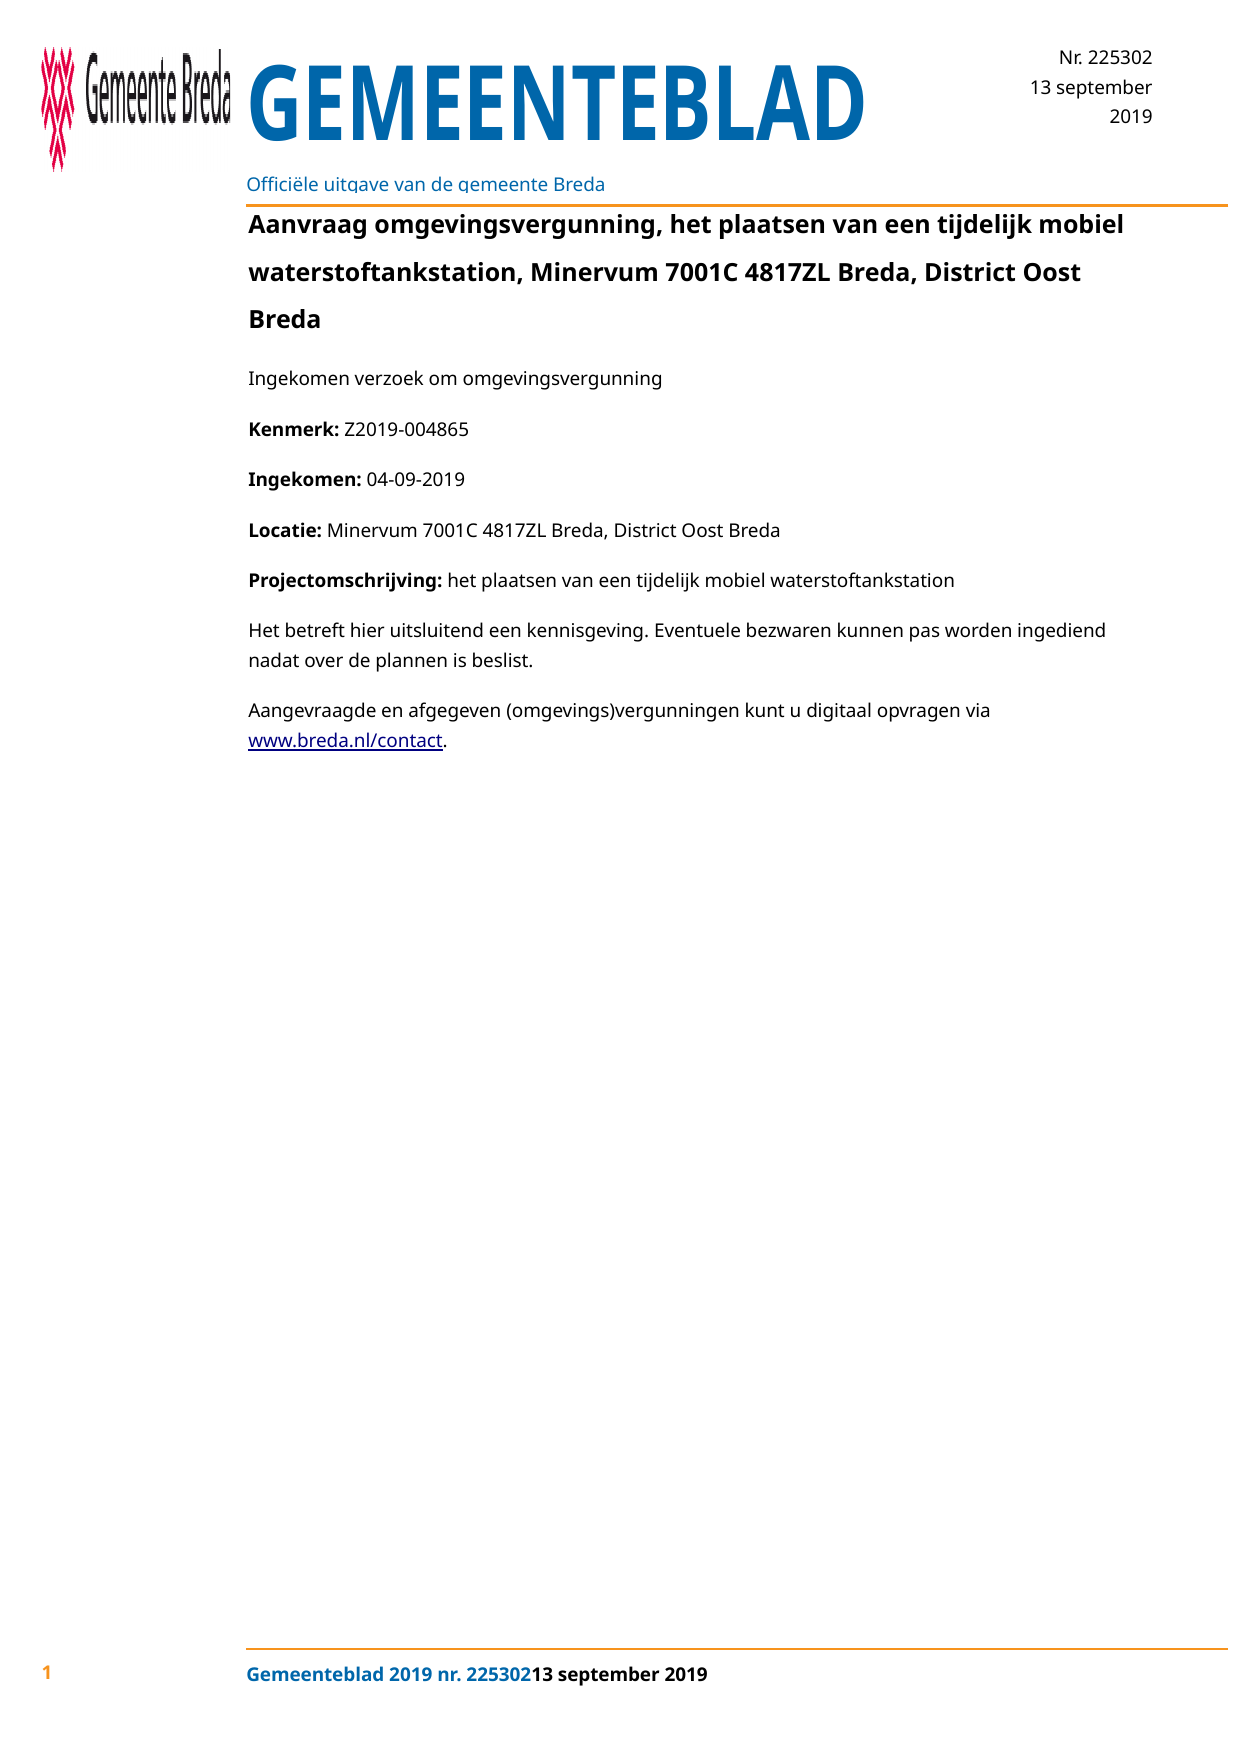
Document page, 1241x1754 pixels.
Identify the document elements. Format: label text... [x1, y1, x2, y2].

text Kenmerk: Z2019-004865 [248, 416, 1152, 442]
picture [41, 47, 231, 172]
text Het betreft hier uitsluitend een kennisgeving. Eventuele bezwaren kunnen pas worden ingediend nadat over de plannen is beslist. [248, 618, 1152, 673]
text Locatie: Minervum 7001C 4817ZL Breda, District Oost Breda [248, 517, 1152, 542]
text Projectomschrijving: het plaatsen van een tijdelijk mobiel waterstoftankstation [248, 567, 1152, 593]
text Ingekomen verzoek om omgevingsvergunning [248, 366, 1152, 391]
text Ingekomen: 04-09-2019 [248, 466, 1152, 492]
text Aangevraagde en afgegeven (omgevings)vergunningen kunt u digitaal opvragen via www.breda.nl/contact. [248, 698, 1152, 753]
text Aanvraag omgevingsvergunning, het plaatsen van een tijdelijk mobiel waterstoftankstation, Minervum 7001C 4817ZL Breda, District Oost Breda [248, 207, 1152, 336]
